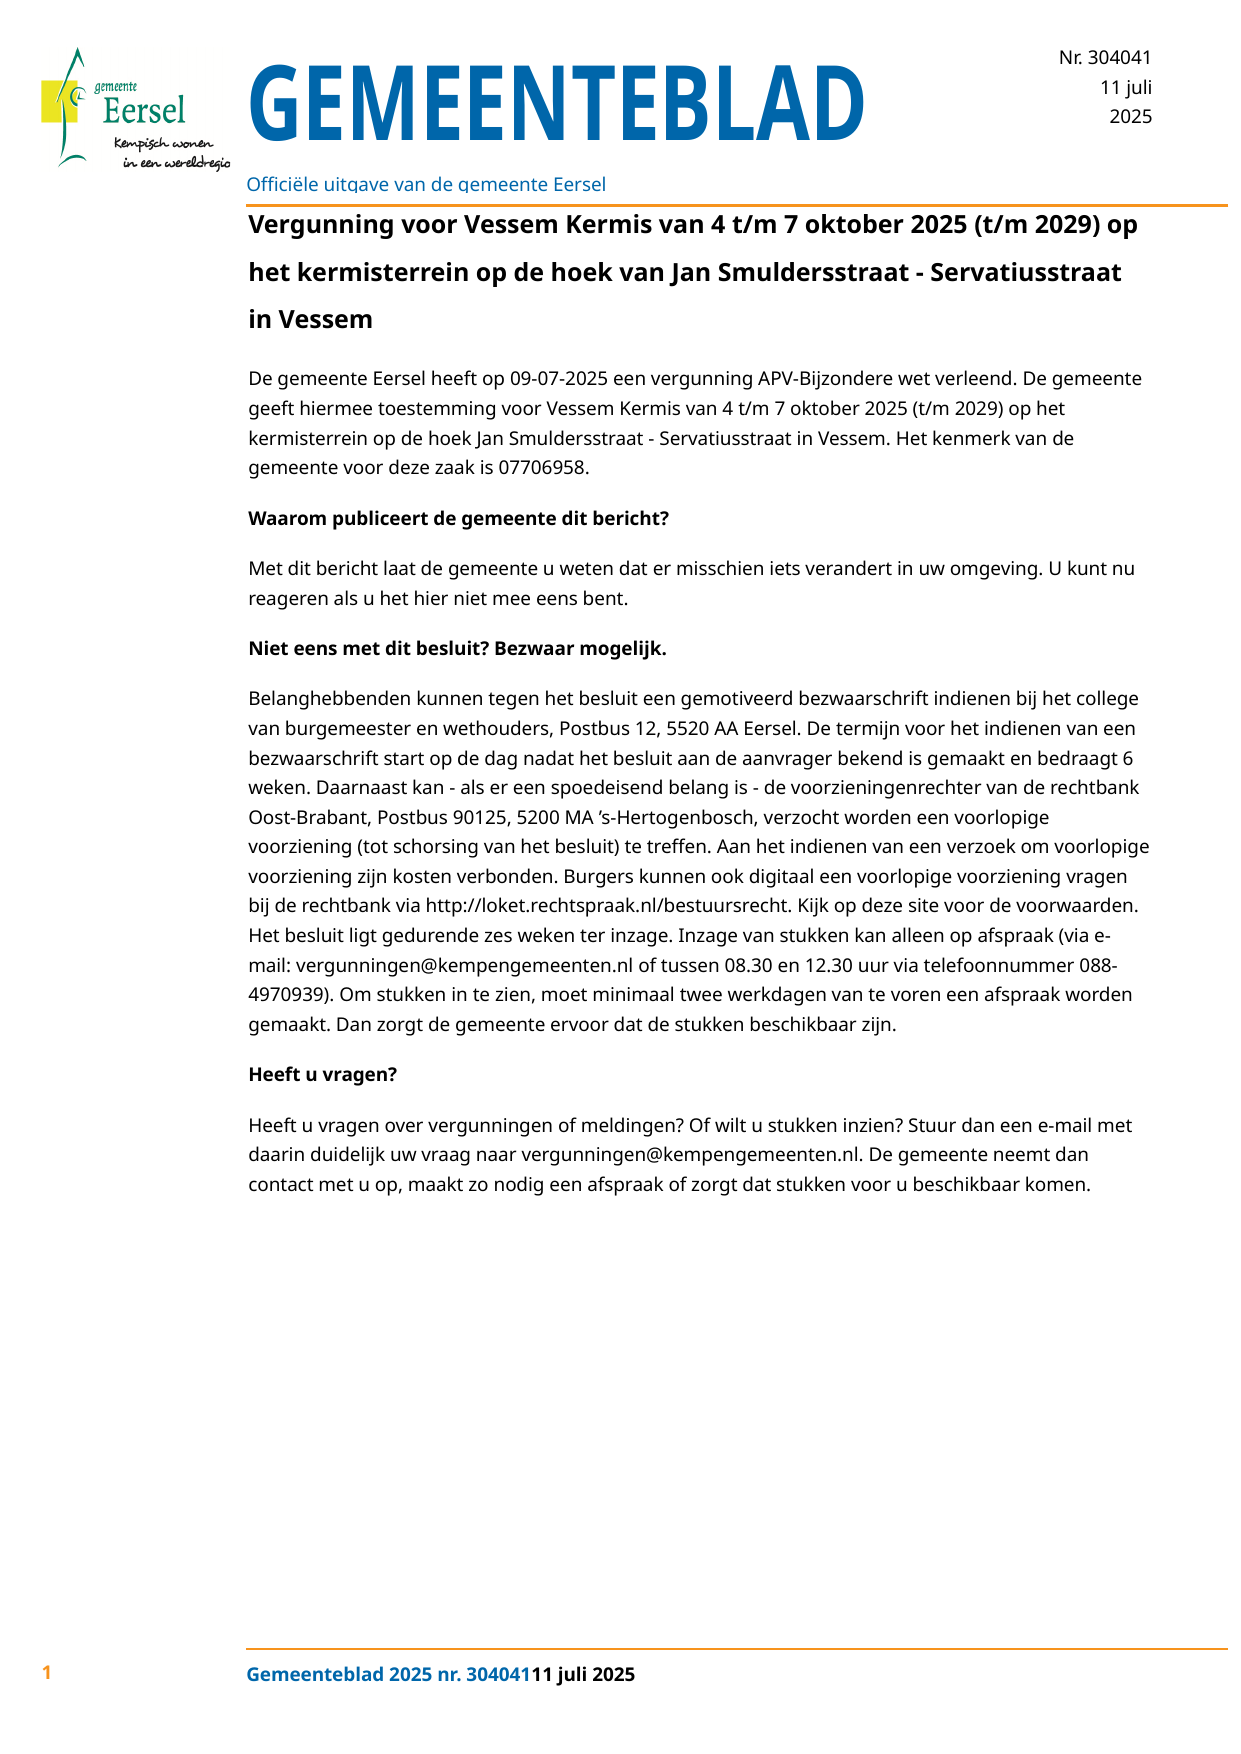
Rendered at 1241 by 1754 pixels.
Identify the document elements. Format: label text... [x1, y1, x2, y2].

picture [41, 47, 231, 172]
text Waarom publiceert de gemeente dit bericht? [248, 505, 1152, 530]
text Heeft u vragen? [248, 1061, 1152, 1087]
text Niet eens met dit besluit? Bezwaar mogelijk. [248, 635, 1152, 661]
text De gemeente Eersel heeft op 09-07-2025 een vergunning APV-Bijzondere wet verleend. De gemeente geeft hiermee toestemming voor Vessem Kermis van 4 t/m 7 oktober 2025 (t/m 2029) op het kermisterrein op de hoek Jan Smuldersstraat - Servatiusstraat in Vessem. Het kenmerk van de gemeente voor deze zaak is 07706958. [248, 366, 1152, 480]
text Met dit bericht laat de gemeente u weten dat er misschien iets verandert in uw omgeving. U kunt nu reageren als u het hier niet mee eens bent. [248, 555, 1152, 610]
text Heeft u vragen over vergunningen of meldingen? Of wilt u stukken inzien? Stuur dan een e-mail met daarin duidelijk uw vraag naar vergunningen@kempengemeenten.nl. De gemeente neemt dan contact met u op, maakt zo nodig een afspraak of zorgt dat stukken voor u beschikbaar komen. [248, 1112, 1152, 1197]
text Vergunning voor Vessem Kermis van 4 t/m 7 oktober 2025 (t/m 2029) op het kermisterrein op de hoek van Jan Smuldersstraat - Servatiusstraat in Vessem [248, 207, 1152, 336]
text Belanghebbenden kunnen tegen het besluit een gemotiveerd bezwaarschrift indienen bij het college van burgemeester en wethouders, Postbus 12, 5520 AA Eersel. De termijn voor het indienen van een bezwaarschrift start op de dag nadat het besluit aan de aanvrager bekend is gemaakt en bedraagt 6 weken. Daarnaast kan - als er een spoedeisend belang is - de voorzieningenrechter van de rechtbank Oost-Brabant, Postbus 90125, 5200 MA ’s-Hertogenbosch, verzocht worden een voorlopige voorziening (tot schorsing van het besluit) te treffen. Aan het indienen van een verzoek om voorlopige voorziening zijn kosten verbonden. Burgers kunnen ook digitaal een voorlopige voorziening vragen bij de rechtbank via http://loket.rechtspraak.nl/bestuursrecht. Kijk op deze site voor de voorwaarden. Het besluit ligt gedurende zes weken ter inzage. Inzage van stukken kan alleen op afspraak (via e-mail: vergunningen@kempengemeenten.nl of tussen 08.30 en 12.30 uur via telefoonnummer 088-4970939). Om stukken in te zien, moet minimaal twee werkdagen van te voren een afspraak worden gemaakt. Dan zorgt de gemeente ervoor dat de stukken beschikbaar zijn. [248, 686, 1152, 1037]
